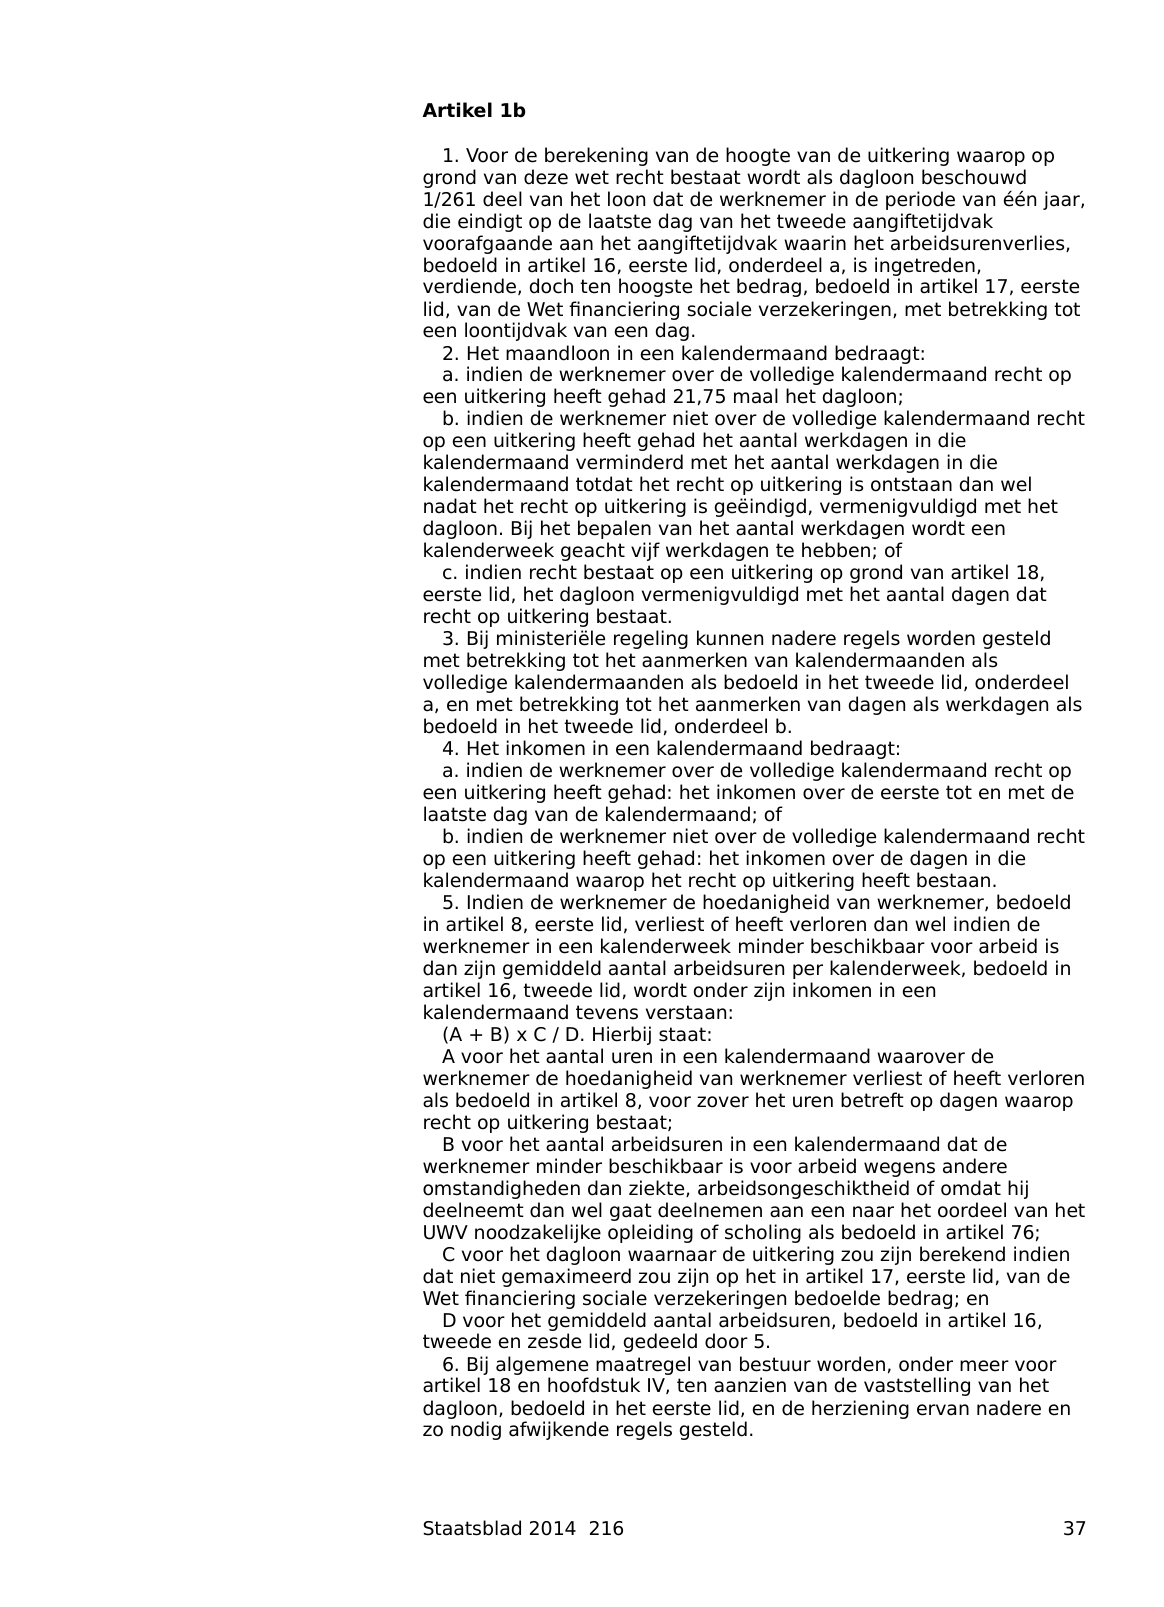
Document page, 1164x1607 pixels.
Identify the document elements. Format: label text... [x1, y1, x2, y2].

text a. indien de werknemer over de volledige kalendermaand recht op een uitkering heeft gehad: het inkomen over de eerste tot en met de laatste dag van de kalendermaand; of [422, 760, 1087, 826]
text 1. Voor de berekening van de hoogte van de uitkering waarop op grond van deze wet recht bestaat wordt als dagloon beschouwd 1/261 deel van het loon dat de werknemer in de periode van één jaar, die eindigt op de laatste dag van het tweede aangiftetijdvak voorafgaande aan het aangiftetijdvak waarin het arbeidsurenverlies, bedoeld in artikel 16, eerste lid, onderdeel a, is ingetreden, verdiende, doch ten hoogste het bedrag, bedoeld in artikel 17, eerste lid, van de Wet financiering sociale verzekeringen, met betrekking tot een loontijdvak van een dag. [422, 144, 1087, 342]
subtitle Artikel 1b [422, 100, 1087, 122]
text 2. Het maandloon in een kalendermaand bedraagt: [422, 342, 1087, 364]
text b. indien de werknemer niet over de volledige kalendermaand recht op een uitkering heeft gehad: het inkomen over de dagen in die kalendermaand waarop het recht op uitkering heeft bestaan. [422, 826, 1087, 892]
text (A + B) x C / D. Hierbij staat: [422, 1024, 1087, 1046]
text a. indien de werknemer over de volledige kalendermaand recht op een uitkering heeft gehad 21,75 maal het dagloon; [422, 364, 1087, 408]
text b. indien de werknemer niet over de volledige kalendermaand recht op een uitkering heeft gehad het aantal werkdagen in die kalendermaand verminderd met het aantal werkdagen in die kalendermaand totdat het recht op uitkering is ontstaan dan wel nadat het recht op uitkering is geëindigd, vermenigvuldigd met het dagloon. Bij het bepalen van het aantal werkdagen wordt een kalenderweek geacht vijf werkdagen te hebben; of [422, 408, 1087, 562]
text 5. Indien de werknemer de hoedanigheid van werknemer, bedoeld in artikel 8, eerste lid, verliest of heeft verloren dan wel indien de werknemer in een kalenderweek minder beschikbaar voor arbeid is dan zijn gemiddeld aantal arbeidsuren per kalenderweek, bedoeld in artikel 16, tweede lid, wordt onder zijn inkomen in een kalendermaand tevens verstaan: [422, 892, 1087, 1024]
text B voor het aantal arbeidsuren in een kalendermaand dat de werknemer minder beschikbaar is voor arbeid wegens andere omstandigheden dan ziekte, arbeidsongeschiktheid of omdat hij deelneemt dan wel gaat deelnemen aan een naar het oordeel van het UWV noodzakelijke opleiding of scholing als bedoeld in artikel 76; [422, 1134, 1087, 1243]
text 3. Bij ministeriële regeling kunnen nadere regels worden gesteld met betrekking tot het aanmerken van kalendermaanden als volledige kalendermaanden als bedoeld in het tweede lid, onderdeel a, en met betrekking tot het aanmerken van dagen als werkdagen als bedoeld in het tweede lid, onderdeel b. [422, 628, 1087, 738]
text 4. Het inkomen in een kalendermaand bedraagt: [422, 738, 1087, 760]
text D voor het gemiddeld aantal arbeidsuren, bedoeld in artikel 16, tweede en zesde lid, gedeeld door 5. [422, 1309, 1087, 1353]
text 6. Bij algemene maatregel van bestuur worden, onder meer voor artikel 18 en hoofdstuk IV, ten aanzien van de vaststelling van het dagloon, bedoeld in het eerste lid, en de herziening ervan nadere en zo nodig afwijkende regels gesteld. [422, 1353, 1087, 1441]
text A voor het aantal uren in een kalendermaand waarover de werknemer de hoedanigheid van werknemer verliest of heeft verloren als bedoeld in artikel 8, voor zover het uren betreft op dagen waarop recht op uitkering bestaat; [422, 1046, 1087, 1134]
text C voor het dagloon waarnaar de uitkering zou zijn berekend indien dat niet gemaximeerd zou zijn op het in artikel 17, eerste lid, van de Wet financiering sociale verzekeringen bedoelde bedrag; en [422, 1243, 1087, 1309]
text c. indien recht bestaat op een uitkering op grond van artikel 18, eerste lid, het dagloon vermenigvuldigd met het aantal dagen dat recht op uitkering bestaat. [422, 562, 1087, 628]
